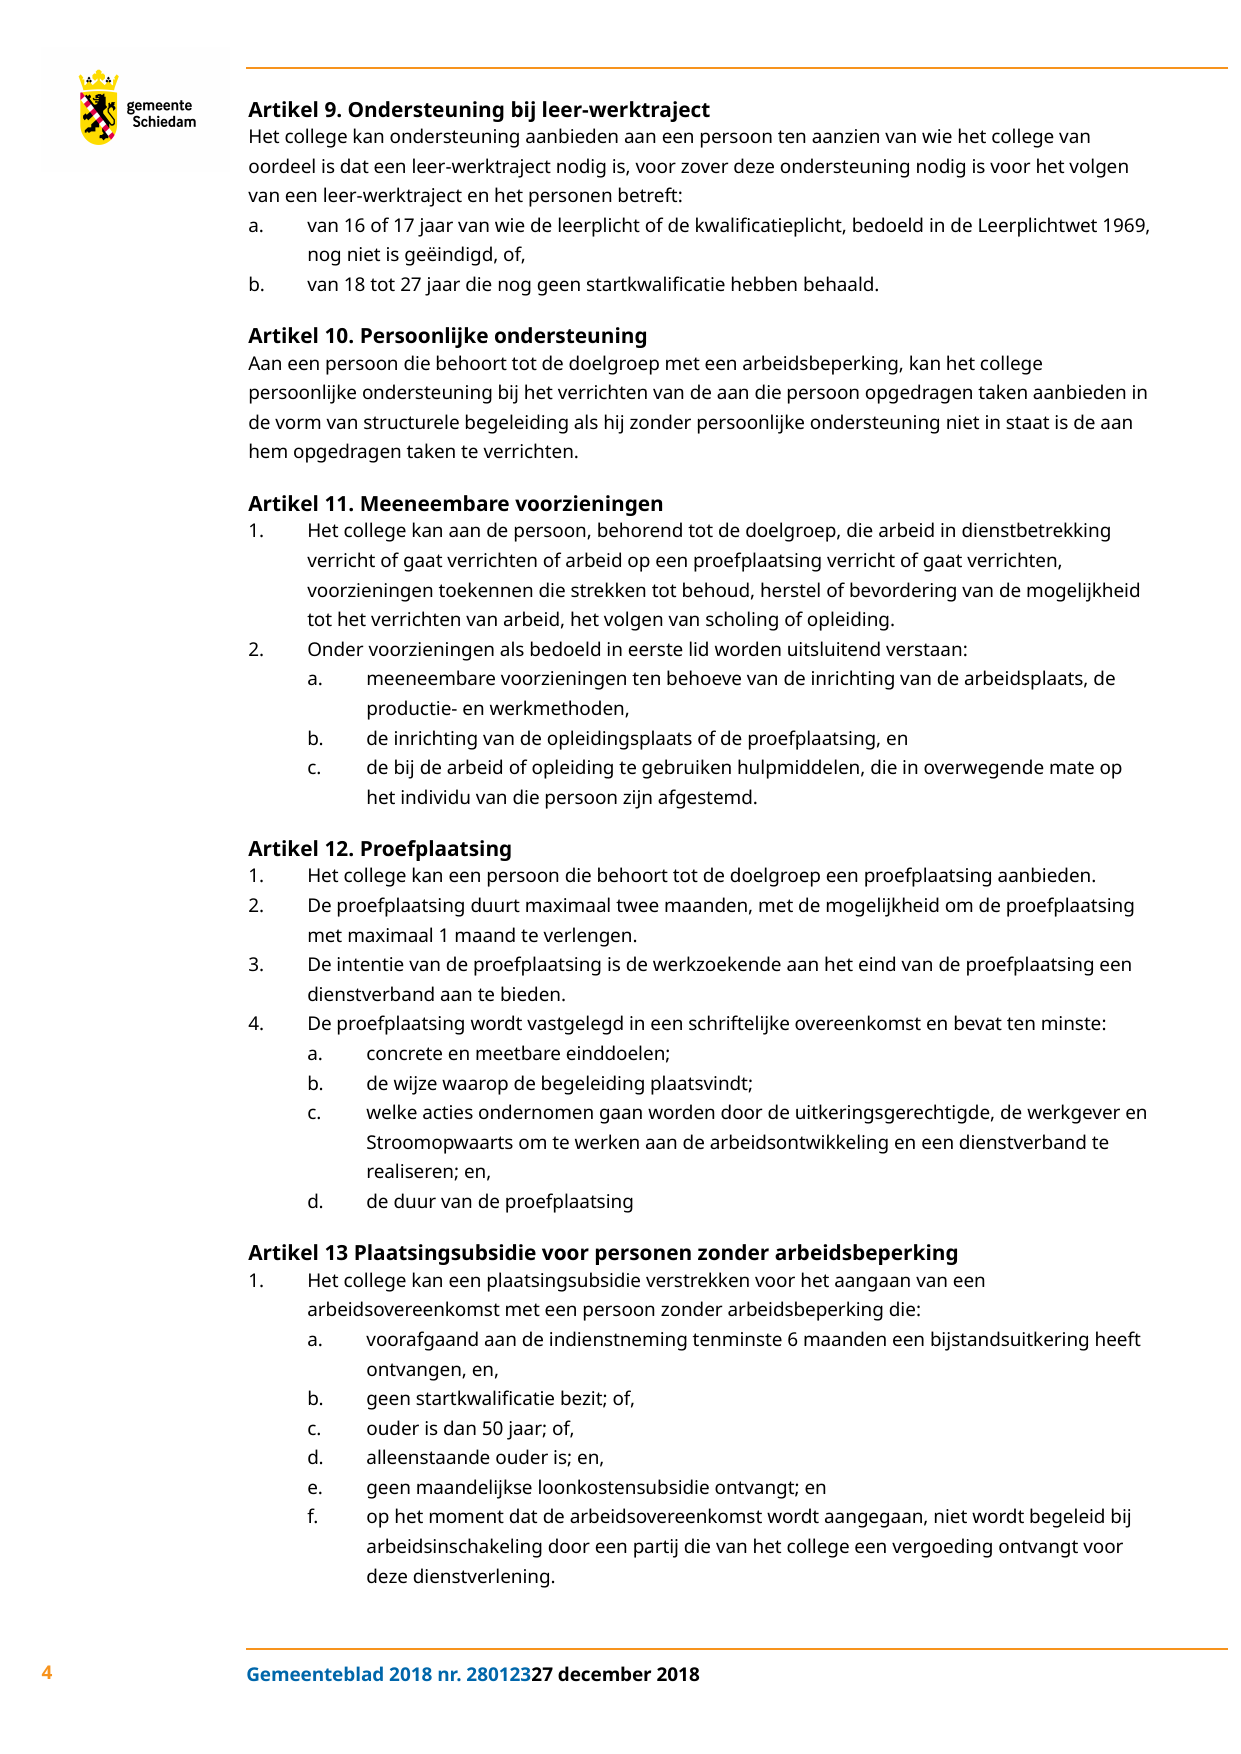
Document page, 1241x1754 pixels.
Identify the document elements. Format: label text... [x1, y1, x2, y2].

list welke acties ondernomen gaan worden door de uitkeringsgerechtigde, de werkgever en Stroomopwaarts om te werken aan de arbeidsontwikkeling en een dienstverband te realiseren; en, [307, 1099, 1152, 1184]
list De proefplaatsing duurt maximaal twee maanden, met de mogelijkheid om de proefplaatsing met maximaal 1 maand te verlengen. [248, 892, 1152, 948]
text Het college kan ondersteuning aanbieden aan een persoon ten aanzien van wie het college van oordeel is dat een leer-werktraject nodig is, voor zover deze ondersteuning nodig is voor het volgen van een leer-werktraject en het personen betreft: [248, 123, 1152, 208]
text Aan een persoon die behoort tot de doelgroep met een arbeidsbeperking, kan het college persoonlijke ondersteuning bij het verrichten van de aan die persoon opgedragen taken aanbieden in de vorm van structurele begeleiding als hij zonder persoonlijke ondersteuning niet in staat is de aan hem opgedragen taken te verrichten. [248, 350, 1152, 464]
picture [41, 47, 231, 172]
text Artikel 11. Meeneembare voorzieningen [248, 489, 1152, 518]
list ouder is dan 50 jaar; of, [307, 1415, 1152, 1441]
list Het college kan aan de persoon, behorend tot de doelgroep, die arbeid in dienstbetrekking verricht of gaat verrichten of arbeid op een proefplaatsing verricht of gaat verrichten, voorzieningen toekennen die strekken tot behoud, herstel of bevordering van de mogelijkheid tot het verrichten van arbeid, het volgen van scholing of opleiding. [248, 518, 1152, 632]
list voorafgaand aan de indienstneming tenminste 6 maanden een bijstandsuitkering heeft ontvangen, en, [307, 1326, 1152, 1381]
list alleenstaande ouder is; en, [307, 1444, 1152, 1470]
text Artikel 10. Persoonlijke ondersteuning [248, 322, 1152, 350]
list de bij de arbeid of opleiding te gebruiken hulpmiddelen, die in overwegende mate op het individu van die persoon zijn afgestemd. [307, 754, 1152, 809]
list Onder voorzieningen als bedoeld in eerste lid worden uitsluitend verstaan: [248, 636, 1152, 662]
list van 16 of 17 jaar van wie de leerplicht of de kwalificatieplicht, bedoeld in de Leerplichtwet 1969, nog niet is geëindigd, of, [248, 212, 1152, 267]
list de wijze waarop de begeleiding plaatsvindt; [307, 1070, 1152, 1096]
list De intentie van de proefplaatsing is de werkzoekende aan het eind van de proefplaatsing een dienstverband aan te bieden. [248, 951, 1152, 1007]
list geen startkwalificatie bezit; of, [307, 1385, 1152, 1411]
text Artikel 9. Ondersteuning bij leer-werktraject [248, 95, 1152, 123]
list De proefplaatsing wordt vastgelegd in een schriftelijke overeenkomst en bevat ten minste: [248, 1011, 1152, 1036]
list van 18 tot 27 jaar die nog geen startkwalificatie hebben behaald. [248, 271, 1152, 297]
list Het college kan een persoon die behoort tot de doelgroep een proefplaatsing aanbieden. [248, 863, 1152, 888]
list Het college kan een plaatsingsubsidie verstrekken voor het aangaan van een arbeidsovereenkomst met een persoon zonder arbeidsbeperking die: [248, 1267, 1152, 1322]
text Artikel 13 Plaatsingsubsidie voor personen zonder arbeidsbeperking [248, 1238, 1152, 1267]
text Artikel 12. Proefplaatsing [248, 834, 1152, 863]
list meeneembare voorzieningen ten behoeve van de inrichting van de arbeidsplaats, de productie- en werkmethoden, [307, 666, 1152, 721]
list de duur van de proefplaatsing [307, 1188, 1152, 1214]
list geen maandelijkse loonkostensubsidie ontvangt; en [307, 1474, 1152, 1500]
list op het moment dat de arbeidsovereenkomst wordt aangegaan, niet wordt begeleid bij arbeidsinschakeling door een partij die van het college een vergoeding ontvangt voor deze dienstverlening. [307, 1504, 1152, 1588]
list concrete en meetbare einddoelen; [307, 1040, 1152, 1066]
list de inrichting van de opleidingsplaats of de proefplaatsing, en [307, 725, 1152, 750]
